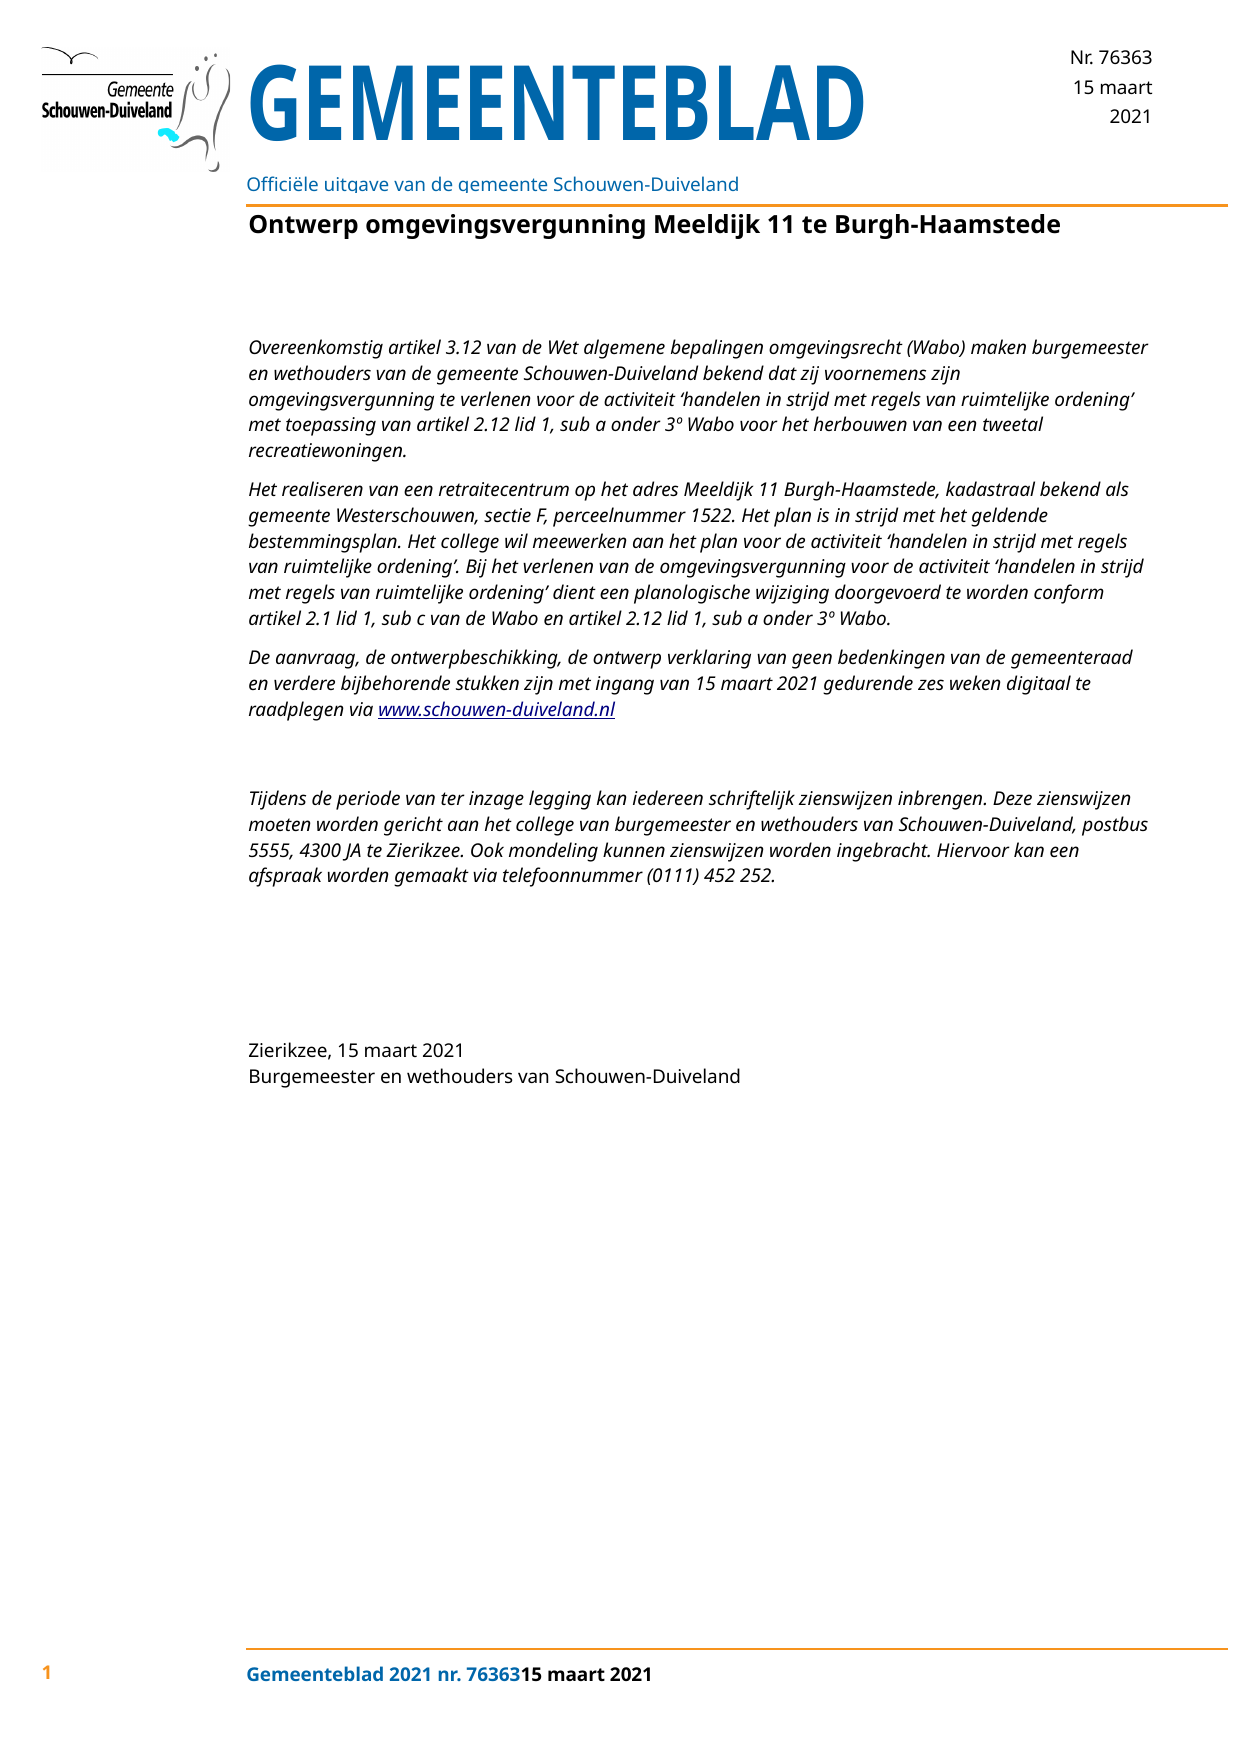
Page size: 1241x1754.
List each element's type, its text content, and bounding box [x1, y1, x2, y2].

picture [41, 47, 231, 172]
text Ontwerp omgevingsvergunning Meeldijk 11 te Burgh-Haamstede [248, 207, 1152, 241]
text Zierikzee, 15 maart 2021 [248, 1037, 1152, 1063]
text Het realiseren van een retraitecentrum op het adres Meeldijk 11 Burgh-Haamstede, kadastraal bekend als gemeente Westerschouwen, sectie F, perceelnummer 1522. Het plan is in strijd met het geldende bestemmingsplan. Het college wil meewerken aan het plan voor de activiteit ‘handelen in strijd met regels van ruimtelijke ordening’. Bij het verlenen van de omgevingsvergunning voor de activiteit ‘handelen in strijd met regels van ruimtelijke ordening’ dient een planologische wijziging doorgevoerd te worden conform artikel 2.1 lid 1, sub c van de Wabo en artikel 2.12 lid 1, sub a onder 3º Wabo. [248, 476, 1152, 631]
text Overeenkomstig artikel 3.12 van de Wet algemene bepalingen omgevingsrecht (Wabo) maken burgemeester en wethouders van de gemeente Schouwen-Duiveland bekend dat zij voornemens zijn omgevingsvergunning te verlenen voor de activiteit ‘handelen in strijd met regels van ruimtelijke ordening’ met toepassing van artikel 2.12 lid 1, sub a onder 3º Wabo voor het herbouwen van een tweetal recreatiewoningen. [248, 334, 1152, 463]
text Burgemeester en wethouders van Schouwen-Duiveland [248, 1063, 1152, 1088]
text Tijdens de periode van ter inzage legging kan iedereen schriftelijk zienswijzen inbrengen. Deze zienswijzen moeten worden gericht aan het college van burgemeester en wethouders van Schouwen-Duiveland, postbus 5555, 4300 JA te Zierikzee. Ook mondeling kunnen zienswijzen worden ingebracht. Hiervoor kan een afspraak worden gemaakt via telefoonnummer (0111) 452 252. [248, 786, 1152, 888]
text De aanvraag, de ontwerpbeschikking, de ontwerp verklaring van geen bedenkingen van de gemeenteraad en verdere bijbehorende stukken zijn met ingang van 15 maart 2021 gedurende zes weken digitaal te raadplegen via www.schouwen-duiveland.nl [248, 644, 1152, 722]
